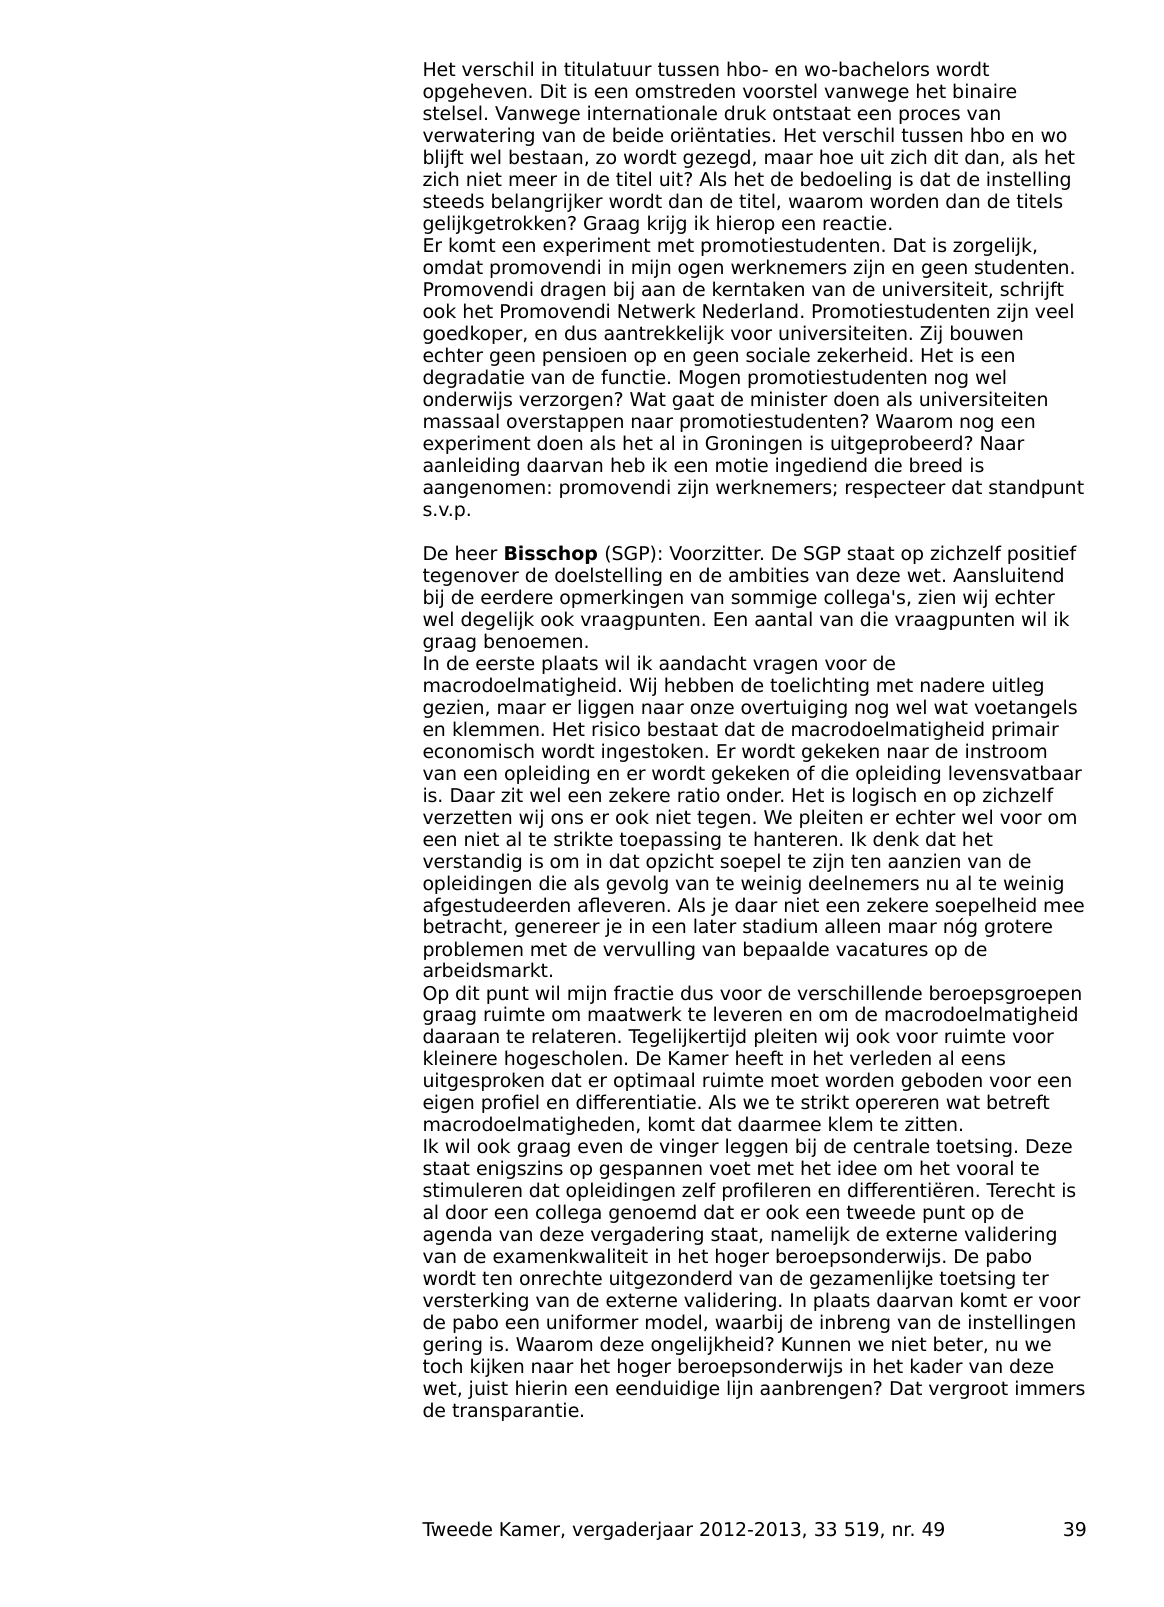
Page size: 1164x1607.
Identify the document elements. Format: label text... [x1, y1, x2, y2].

text Er komt een experiment met promotiestudenten. Dat is zorgelijk, omdat promovendi in mijn ogen werknemers zijn en geen studenten. Promovendi dragen bij aan de kerntaken van de universiteit, schrijft ook het Promovendi Netwerk Nederland. Promotiestudenten zijn veel goedkoper, en dus aantrekkelijk voor universiteiten. Zij bouwen echter geen pensioen op en geen sociale zekerheid. Het is een degradatie van de functie. Mogen promotiestudenten nog wel onderwijs verzorgen? Wat gaat de minister doen als universiteiten massaal overstappen naar promotiestudenten? Waarom nog een experiment doen als het al in Groningen is uitgeprobeerd? Naar aanleiding daarvan heb ik een motie ingediend die breed is aangenomen: promovendi zijn werknemers; respecteer dat standpunt s.v.p. [422, 235, 1087, 521]
text De heer Bisschop (SGP): Voorzitter. De SGP staat op zichzelf positief tegenover de doelstelling en de ambities van deze wet. Aansluitend bij de eerdere opmerkingen van sommige collega's, zien wij echter wel degelijk ook vraagpunten. Een aantal van die vraagpunten wil ik graag benoemen. [422, 543, 1087, 653]
text Het verschil in titulatuur tussen hbo- en wo-bachelors wordt opgeheven. Dit is een omstreden voorstel vanwege het binaire stelsel. Vanwege internationale druk ontstaat een proces van verwatering van de beide oriëntaties. Het verschil tussen hbo en wo blijft wel bestaan, zo wordt gezegd, maar hoe uit zich dit dan, als het zich niet meer in de titel uit? Als het de bedoeling is dat de instelling steeds belangrijker wordt dan de titel, waarom worden dan de titels gelijkgetrokken? Graag krijg ik hierop een reactie. [422, 59, 1087, 235]
text In de eerste plaats wil ik aandacht vragen voor de macrodoelmatigheid. Wij hebben de toelichting met nadere uitleg gezien, maar er liggen naar onze overtuiging nog wel wat voetangels en klemmen. Het risico bestaat dat de macrodoelmatigheid primair economisch wordt ingestoken. Er wordt gekeken naar de instroom van een opleiding en er wordt gekeken of die opleiding levensvatbaar is. Daar zit wel een zekere ratio onder. Het is logisch en op zichzelf verzetten wij ons er ook niet tegen. We pleiten er echter wel voor om een niet al te strikte toepassing te hanteren. Ik denk dat het verstandig is om in dat opzicht soepel te zijn ten aanzien van de opleidingen die als gevolg van te weinig deelnemers nu al te weinig afgestudeerden afleveren. Als je daar niet een zekere soepelheid mee betracht, genereer je in een later stadium alleen maar nóg grotere problemen met de vervulling van bepaalde vacatures op de arbeidsmarkt. [422, 653, 1087, 982]
text Op dit punt wil mijn fractie dus voor de verschillende beroepsgroepen graag ruimte om maatwerk te leveren en om de macrodoelmatigheid daaraan te relateren. Tegelijkertijd pleiten wij ook voor ruimte voor kleinere hogescholen. De Kamer heeft in het verleden al eens uitgesproken dat er optimaal ruimte moet worden geboden voor een eigen profiel en differentiatie. Als we te strikt opereren wat betreft macrodoelmatigheden, komt dat daarmee klem te zitten. [422, 982, 1087, 1136]
text Ik wil ook graag even de vinger leggen bij de centrale toetsing. Deze staat enigszins op gespannen voet met het idee om het vooral te stimuleren dat opleidingen zelf profileren en differentiëren. Terecht is al door een collega genoemd dat er ook een tweede punt op de agenda van deze vergadering staat, namelijk de externe validering van de examenkwaliteit in het hoger beroepsonderwijs. De pabo wordt ten onrechte uitgezonderd van de gezamenlijke toetsing ter versterking van de externe validering. In plaats daarvan komt er voor de pabo een uniformer model, waarbij de inbreng van de instellingen gering is. Waarom deze ongelijkheid? Kunnen we niet beter, nu we toch kijken naar het hoger beroepsonderwijs in het kader van deze wet, juist hierin een eenduidige lijn aanbrengen? Dat vergroot immers de transparantie. [422, 1136, 1087, 1422]
